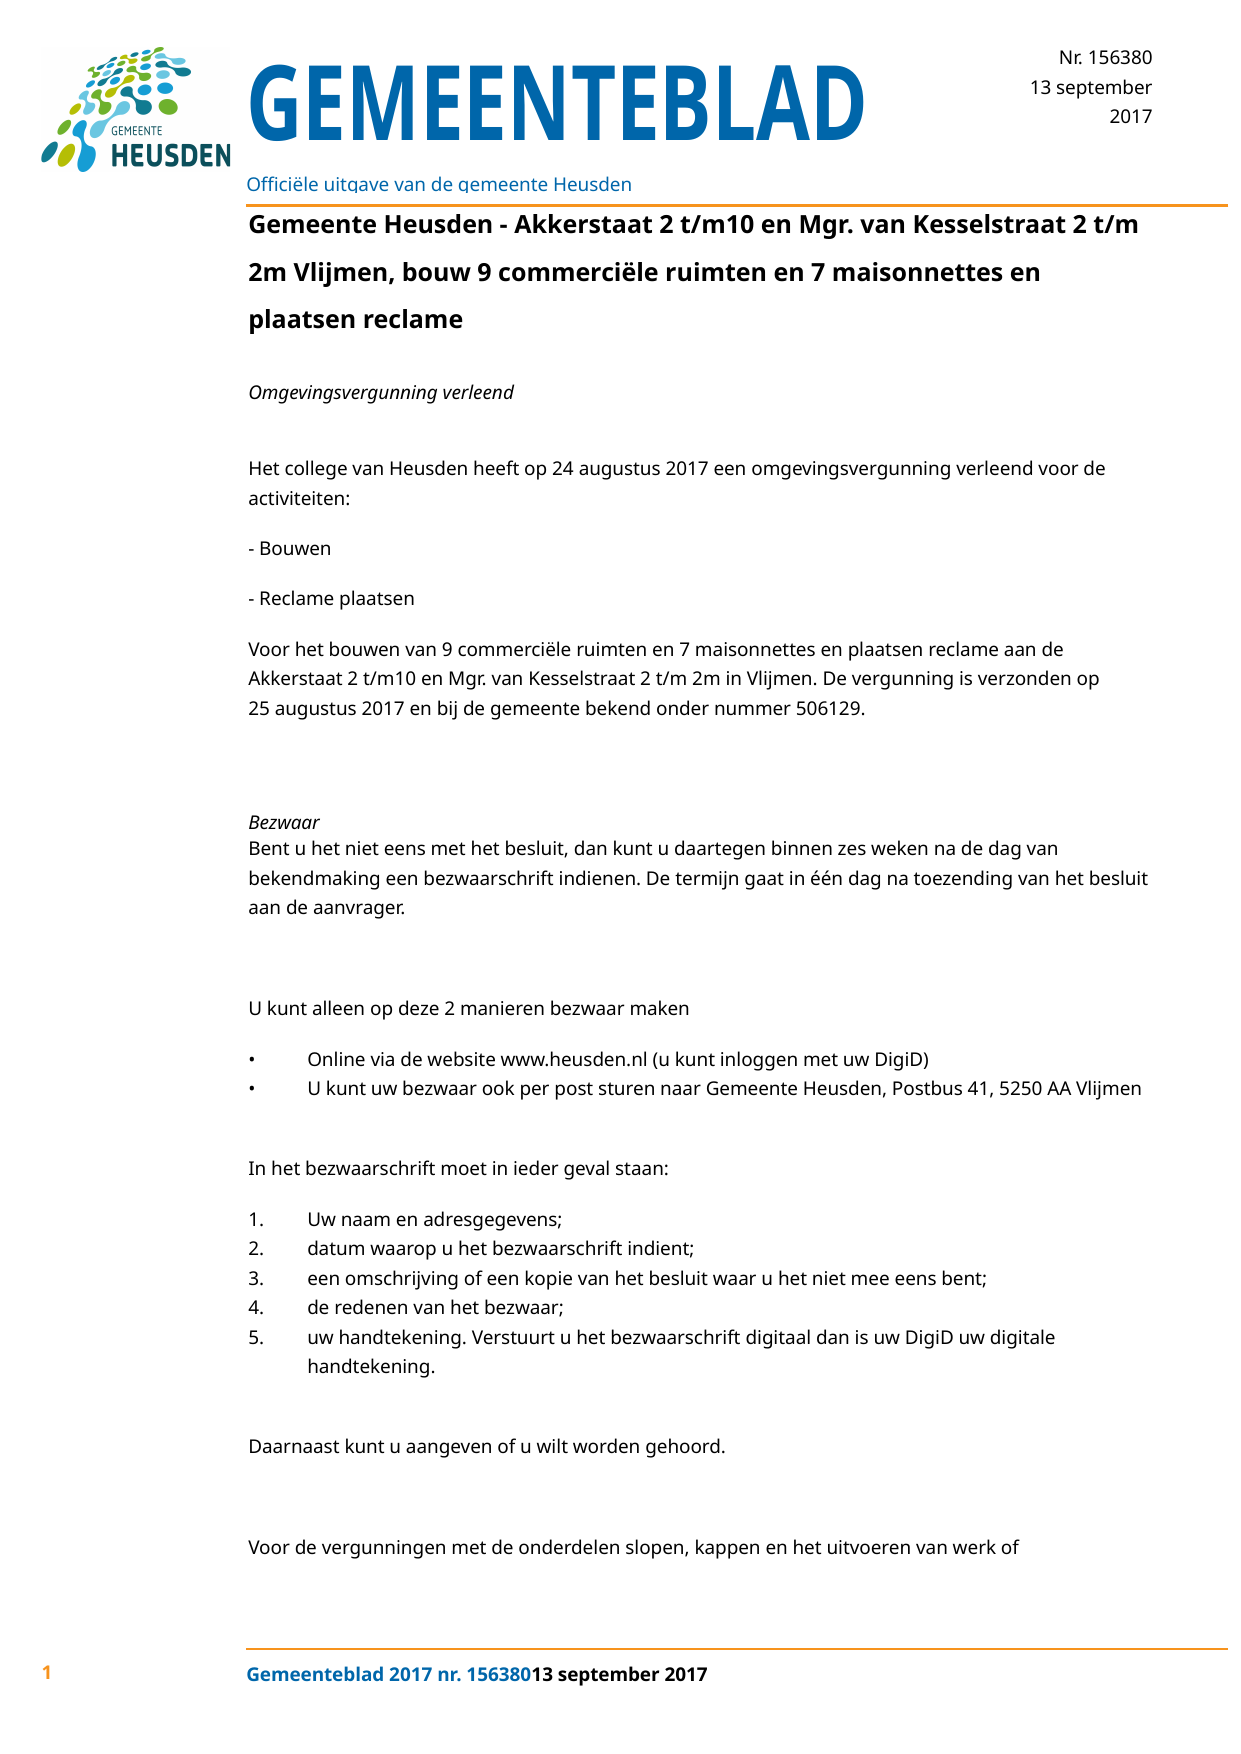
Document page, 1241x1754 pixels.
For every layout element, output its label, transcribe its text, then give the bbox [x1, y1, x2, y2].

text - Bouwen [248, 535, 1152, 561]
text Voor de vergunningen met de onderdelen slopen, kappen en het uitvoeren van werk of [248, 1534, 1152, 1560]
picture [41, 47, 231, 172]
list Uw naam en adresgegevens; [248, 1206, 1152, 1231]
list de redenen van het bezwaar; [248, 1294, 1152, 1320]
text U kunt alleen op deze 2 manieren bezwaar maken [248, 995, 1152, 1021]
list uw handtekening. Verstuurt u het bezwaarschrift digitaal dan is uw DigiD uw digitale handtekening. [248, 1324, 1152, 1379]
text In het bezwaarschrift moet in ieder geval staan: [248, 1155, 1152, 1181]
text Daarnaast kunt u aangeven of u wilt worden gehoord. [248, 1434, 1152, 1459]
text Bezwaar [248, 809, 1152, 835]
text Gemeente Heusden - Akkerstaat 2 t/m10 en Mgr. van Kesselstraat 2 t/m 2m Vlijmen, bouw 9 commerciële ruimten en 7 maisonnettes en plaatsen reclame [248, 207, 1152, 336]
text Het college van Heusden heeft op 24 augustus 2017 een omgevingsvergunning verleend voor de activiteiten: [248, 455, 1152, 511]
list een omschrijving of een kopie van het besluit waar u het niet mee eens bent; [248, 1265, 1152, 1291]
text Voor het bouwen van 9 commerciële ruimten en 7 maisonnettes en plaatsen reclame aan de Akkerstaat 2 t/m10 en Mgr. van Kesselstraat 2 t/m 2m in Vlijmen. De vergunning is verzonden op 25 augustus 2017 en bij de gemeente bekend onder nummer 506129. [248, 636, 1152, 721]
list datum waarop u het bezwaarschrift indient; [248, 1235, 1152, 1261]
text Omgevingsvergunning verleend [248, 379, 1152, 405]
text Bent u het niet eens met het besluit, dan kunt u daartegen binnen zes weken na de dag van bekendmaking een bezwaarschrift indienen. De termijn gaat in één dag na toezending van het besluit aan de aanvrager. [248, 835, 1152, 920]
list Online via de website www.heusden.nl (u kunt inloggen met uw DigiD) [248, 1046, 1152, 1071]
list U kunt uw bezwaar ook per post sturen naar Gemeente Heusden, Postbus 41, 5250 AA Vlijmen [248, 1075, 1152, 1101]
text - Reclame plaatsen [248, 586, 1152, 611]
